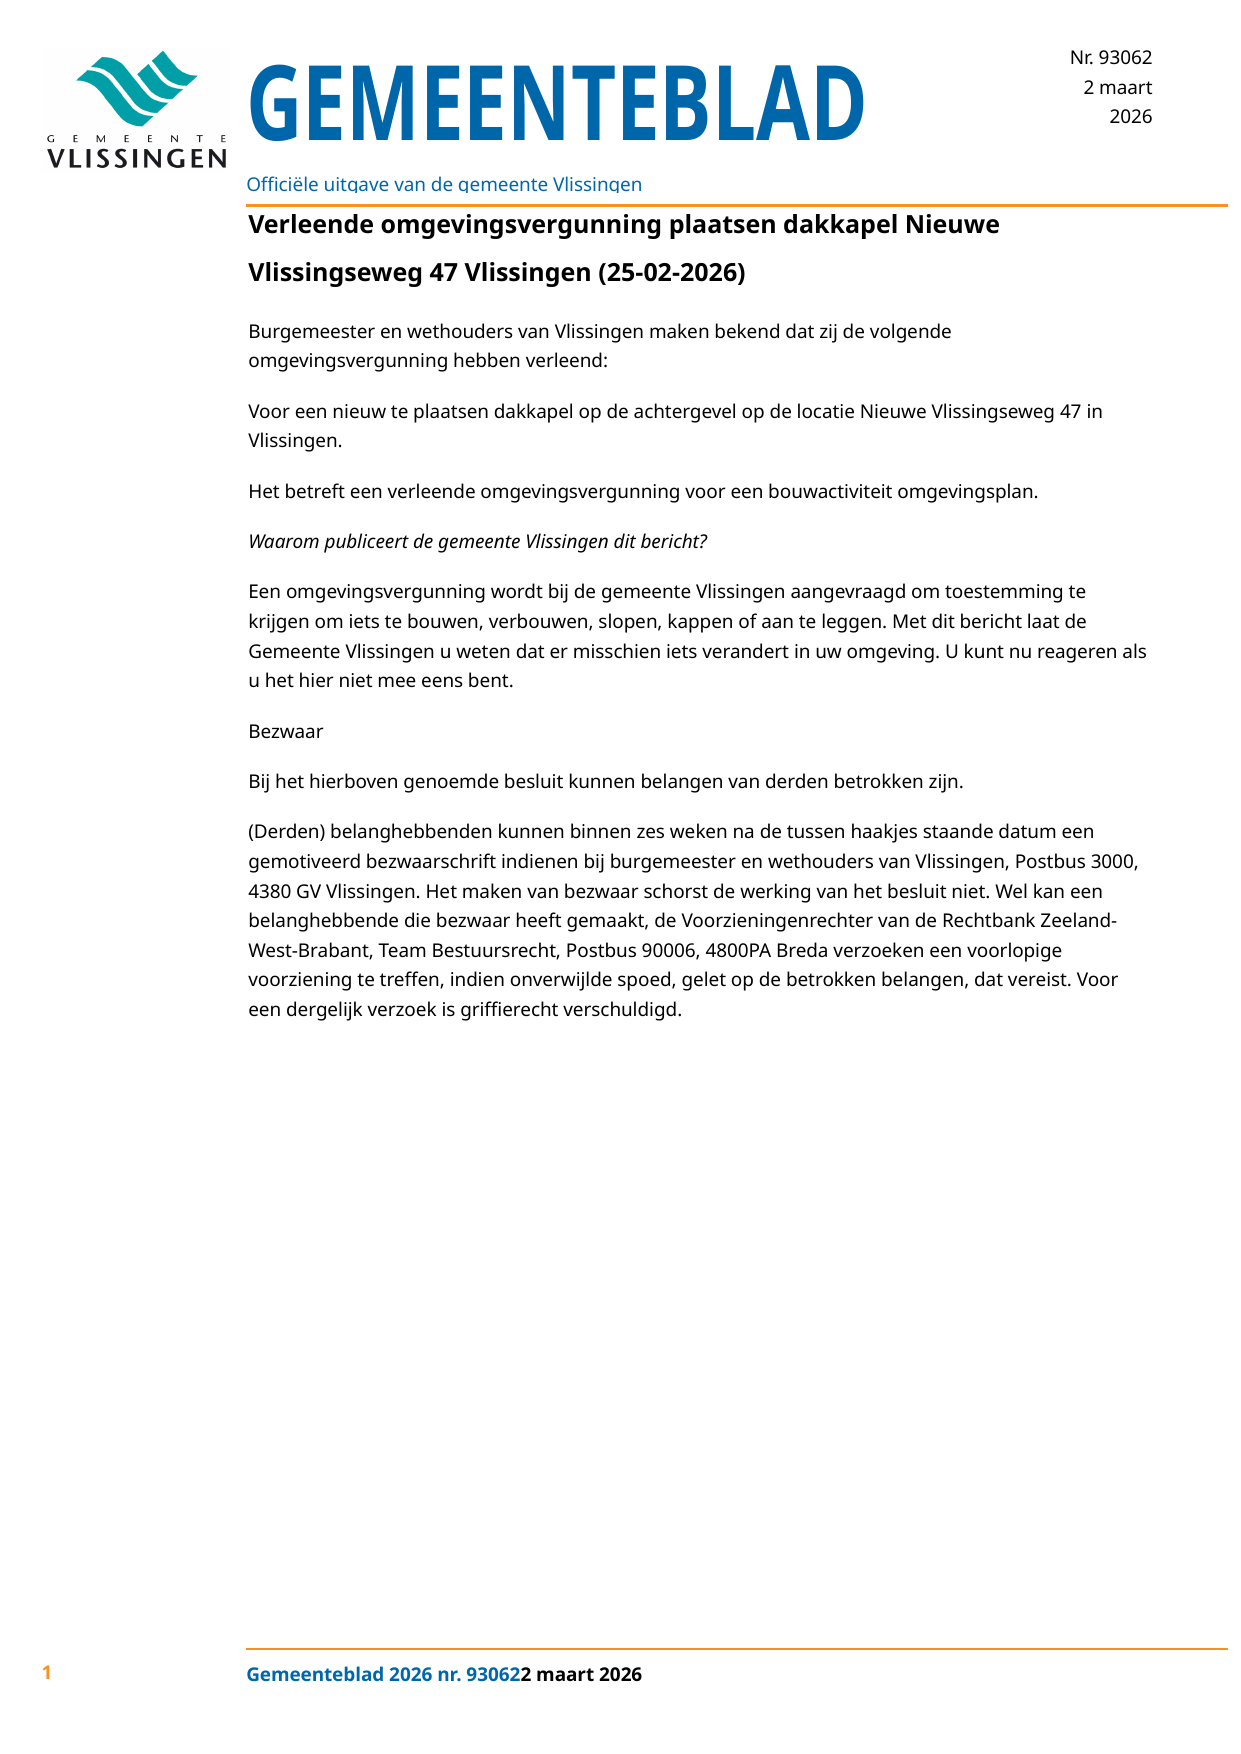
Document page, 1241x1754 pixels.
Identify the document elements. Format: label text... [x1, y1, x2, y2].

text Bezwaar [248, 718, 1152, 744]
text (Derden) belanghebbenden kunnen binnen zes weken na de tussen haakjes staande datum een gemotiveerd bezwaarschrift indienen bij burgemeester en wethouders van Vlissingen, Postbus 3000, 4380 GV Vlissingen. Het maken van bezwaar schorst de werking van het besluit niet. Wel kan een belanghebbende die bezwaar heeft gemaakt, de Voorzieningenrechter van de Rechtbank Zeeland-West-Brabant, Team Bestuursrecht, Postbus 90006, 4800PA Breda verzoeken een voorlopige voorziening te treffen, indien onverwijlde spoed, gelet op de betrokken belangen, dat vereist. Voor een dergelijk verzoek is griffierecht verschuldigd. [248, 819, 1152, 1022]
picture [41, 47, 231, 172]
text Burgemeester en wethouders van Vlissingen maken bekend dat zij de volgende omgevingsvergunning hebben verleend: [248, 318, 1152, 373]
text Het betreft een verleende omgevingsvergunning voor een bouwactiviteit omgevingsplan. [248, 478, 1152, 504]
text Een omgevingsvergunning wordt bij de gemeente Vlissingen aangevraagd om toestemming te krijgen om iets te bouwen, verbouwen, slopen, kappen of aan te leggen. Met dit bericht laat de Gemeente Vlissingen u weten dat er misschien iets verandert in uw omgeving. U kunt nu reageren als u het hier niet mee eens bent. [248, 579, 1152, 693]
text Verleende omgevingsvergunning plaatsen dakkapel Nieuwe Vlissingseweg 47 Vlissingen (25-02-2026) [248, 207, 1152, 288]
text Waarom publiceert de gemeente Vlissingen dit bericht? [248, 528, 1152, 554]
text Voor een nieuw te plaatsen dakkapel op de achtergevel op de locatie Nieuwe Vlissingseweg 47 in Vlissingen. [248, 398, 1152, 453]
text Bij het hierboven genoemde besluit kunnen belangen van derden betrokken zijn. [248, 768, 1152, 794]
